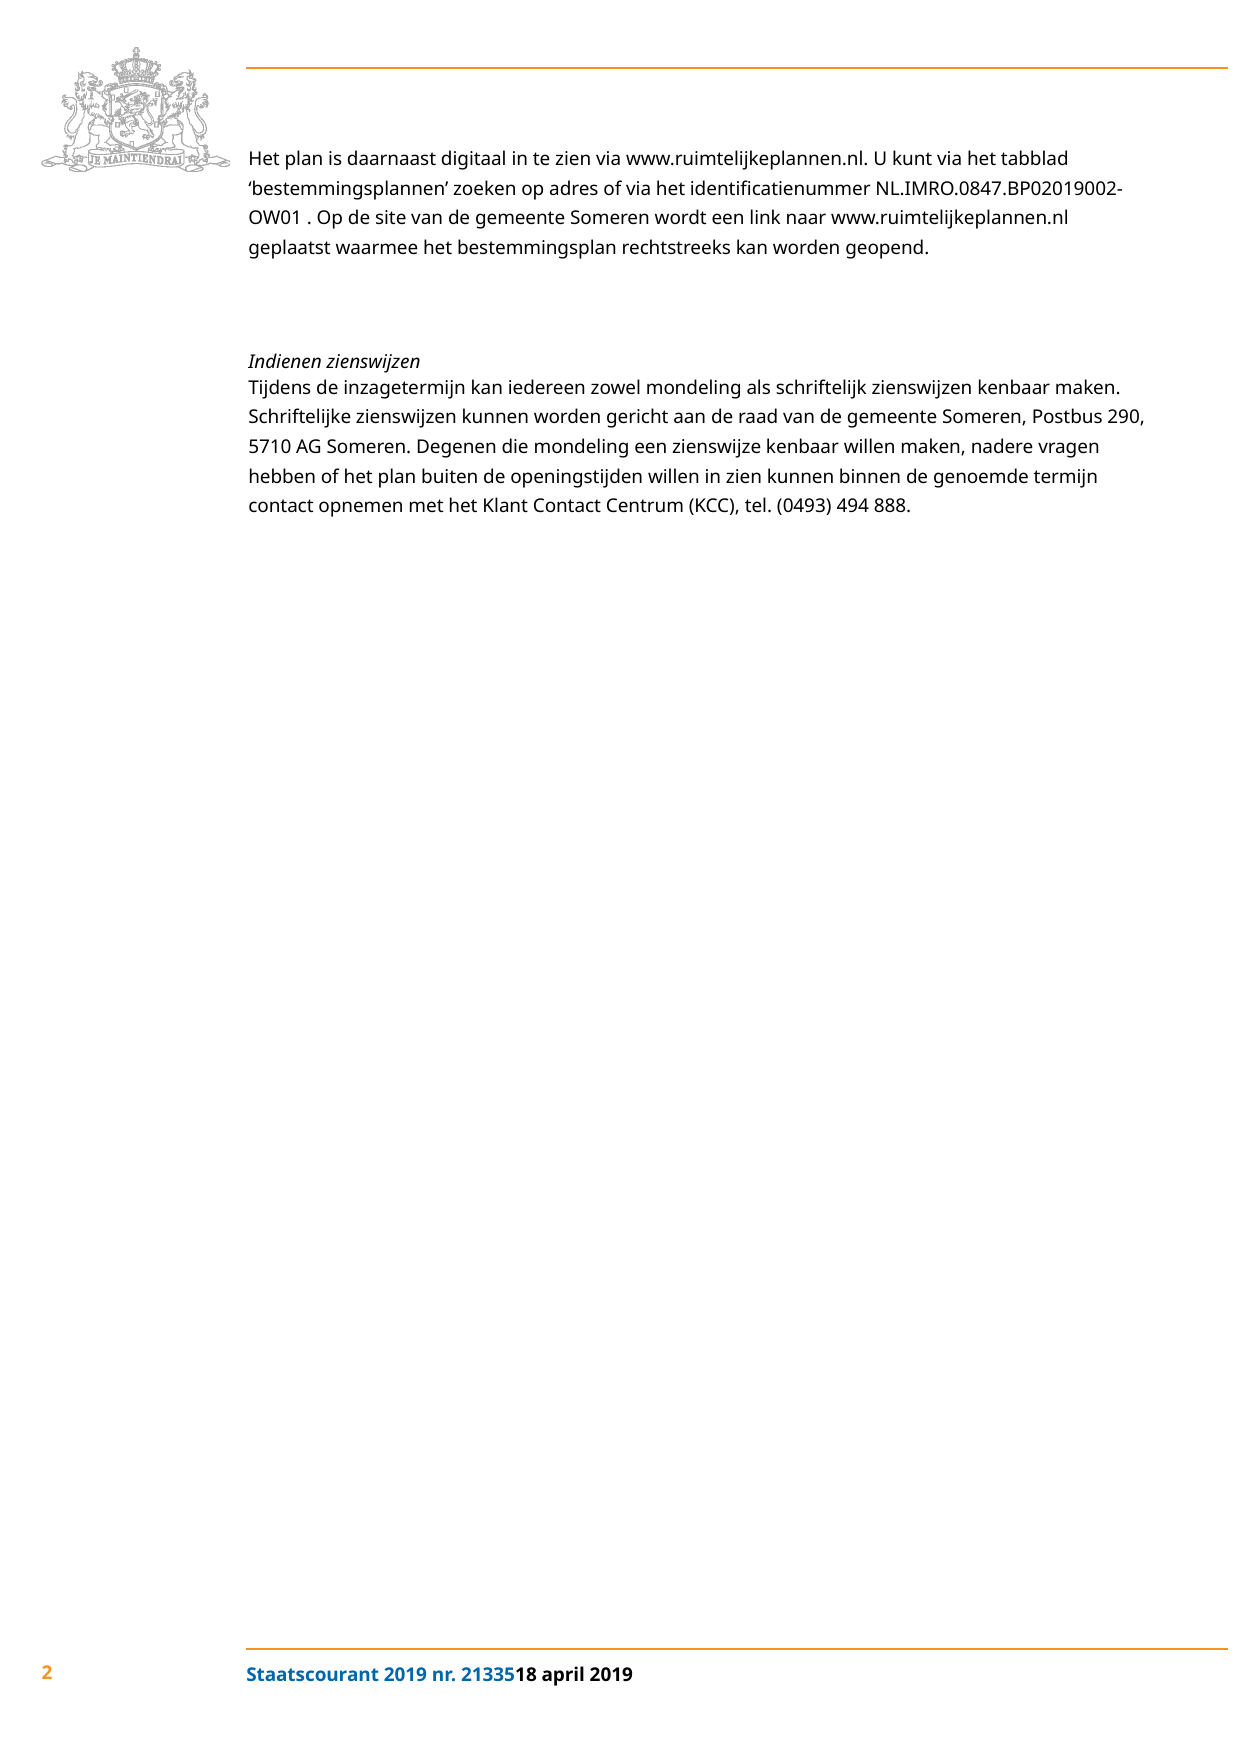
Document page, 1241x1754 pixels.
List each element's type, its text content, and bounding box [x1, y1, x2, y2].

text Het plan is daarnaast digitaal in te zien via www.ruimtelijkeplannen.nl. U kunt via het tabblad ‘bestemmingsplannen’ zoeken op adres of via het identificatienummer NL.IMRO.0847.BP02019002-OW01 . Op de site van de gemeente Someren wordt een link naar www.ruimtelijkeplannen.nl geplaatst waarmee het bestemmingsplan rechtstreeks kan worden geopend. [248, 145, 1152, 260]
text Indienen zienswijzen [248, 348, 1152, 374]
picture [41, 47, 231, 172]
text Tijdens de inzagetermijn kan iedereen zowel mondeling als schriftelijk zienswijzen kenbaar maken. Schriftelijke zienswijzen kunnen worden gericht aan de raad van de gemeente Someren, Postbus 290, 5710 AG Someren. Degenen die mondeling een zienswijze kenbaar willen maken, nadere vragen hebben of het plan buiten de openingstijden willen in zien kunnen binnen de genoemde termijn contact opnemen met het Klant Contact Centrum (KCC), tel. (0493) 494 888. [248, 374, 1152, 518]
